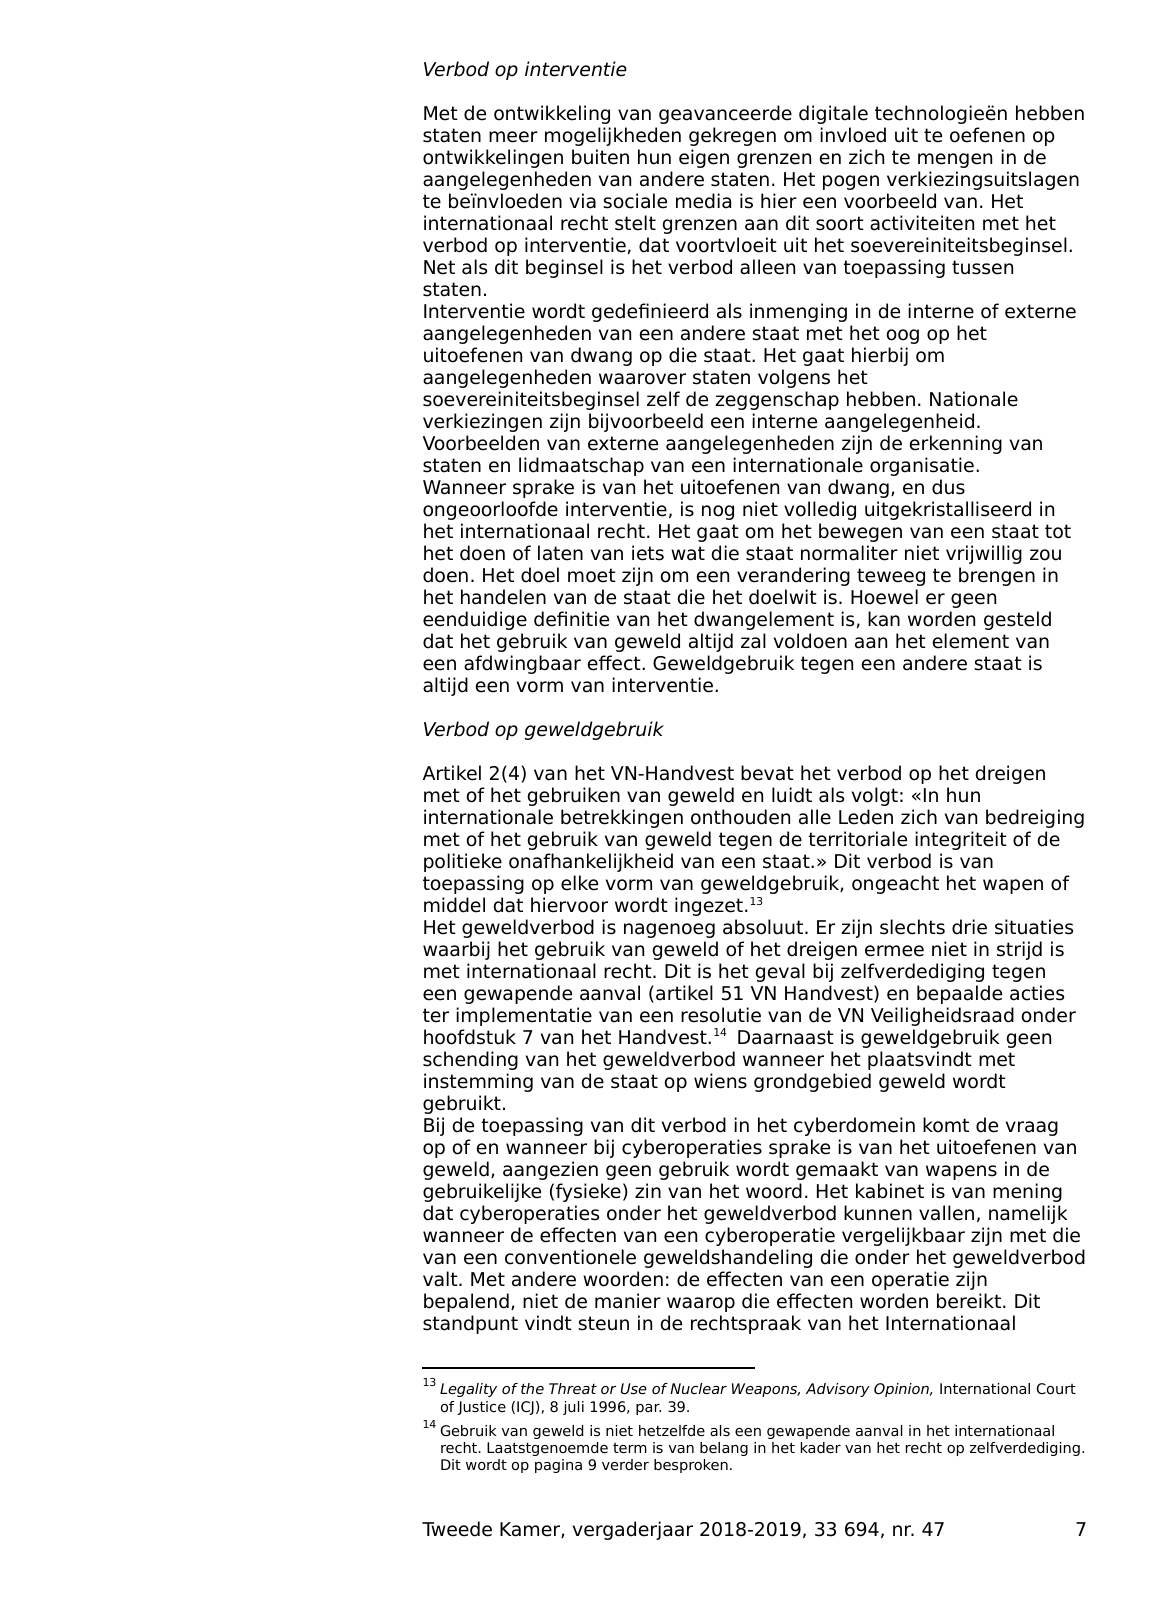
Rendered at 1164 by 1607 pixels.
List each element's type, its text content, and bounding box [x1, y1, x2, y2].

text Het geweldverbod is nagenoeg absoluut. Er zijn slechts drie situaties waarbij het gebruik van geweld of het dreigen ermee niet in strijd is met internationaal recht. Dit is het geval bij zelfverdediging tegen een gewapende aanval (artikel 51 VN Handvest) en bepaalde acties ter implementatie van een resolutie van de VN Veiligheidsraad onder hoofdstuk 7 van het Handvest. Daarnaast is geweldgebruik geen schending van het geweldverbod wanneer het plaatsvindt met instemming van de staat op wiens grondgebied geweld wordt gebruikt. [422, 917, 1087, 1115]
subtitle Verbod op interventie [422, 59, 1087, 81]
text Wanneer sprake is van het uitoefenen van dwang, en dus ongeoorloofde interventie, is nog niet volledig uitgekristalliseerd in het internationaal recht. Het gaat om het bewegen van een staat tot het doen of laten van iets wat die staat normaliter niet vrijwillig zou doen. Het doel moet zijn om een verandering teweeg te brengen in het handelen van de staat die het doelwit is. Hoewel er geen eenduidige definitie van het dwangelement is, kan worden gesteld dat het gebruik van geweld altijd zal voldoen aan het element van een afdwingbaar effect. Geweldgebruik tegen een andere staat is altijd een vorm van interventie. [422, 477, 1087, 697]
text Gebruik van geweld is niet hetzelfde als een gewapende aanval in het internationaal recht. Laatstgenoemde term is van belang in het kader van het recht op zelfverdediging. Dit wordt op pagina 9 verder besproken. [422, 1418, 1087, 1474]
text Bij de toepassing van dit verbod in het cyberdomein komt de vraag op of en wanneer bij cyberoperaties sprake is van het uitoefenen van geweld, aangezien geen gebruik wordt gemaakt van wapens in de gebruikelijke (fysieke) zin van het woord. Het kabinet is van mening dat cyberoperaties onder het geweldverbod kunnen vallen, namelijk wanneer de effecten van een cyberoperatie vergelijkbaar zijn met die van een conventionele geweldshandeling die onder het geweldverbod valt. Met andere woorden: de effecten van een operatie zijn bepalend, niet de manier waarop die effecten worden bereikt. Dit standpunt vindt steun in de rechtspraak van het Internationaal [422, 1115, 1087, 1334]
text Legality of the Threat or Use of Nuclear Weapons, Advisory Opinion, International Court of Justice (ICJ), 8 juli 1996, par. 39. [422, 1377, 1087, 1416]
subtitle Verbod op geweldgebruik [422, 719, 1087, 741]
text Artikel 2(4) van het VN-Handvest bevat het verbod op het dreigen met of het gebruiken van geweld en luidt als volgt: «In hun internationale betrekkingen onthouden alle Leden zich van bedreiging met of het gebruik van geweld tegen de territoriale integriteit of de politieke onafhankelijkheid van een staat.» Dit verbod is van toepassing op elke vorm van geweldgebruik, ongeacht het wapen of middel dat hiervoor wordt ingezet. [422, 763, 1087, 917]
text Met de ontwikkeling van geavanceerde digitale technologieën hebben staten meer mogelijkheden gekregen om invloed uit te oefenen op ontwikkelingen buiten hun eigen grenzen en zich te mengen in de aangelegenheden van andere staten. Het pogen verkiezingsuitslagen te beïnvloeden via sociale media is hier een voorbeeld van. Het internationaal recht stelt grenzen aan dit soort activiteiten met het verbod op interventie, dat voortvloeit uit het soevereiniteitsbeginsel. Net als dit beginsel is het verbod alleen van toepassing tussen staten. [422, 103, 1087, 301]
text Interventie wordt gedefinieerd als inmenging in de interne of externe aangelegenheden van een andere staat met het oog op het uitoefenen van dwang op die staat. Het gaat hierbij om aangelegenheden waarover staten volgens het soevereiniteitsbeginsel zelf de zeggenschap hebben. Nationale verkiezingen zijn bijvoorbeeld een interne aangelegenheid. Voorbeelden van externe aangelegenheden zijn de erkenning van staten en lidmaatschap van een internationale organisatie. [422, 301, 1087, 477]
